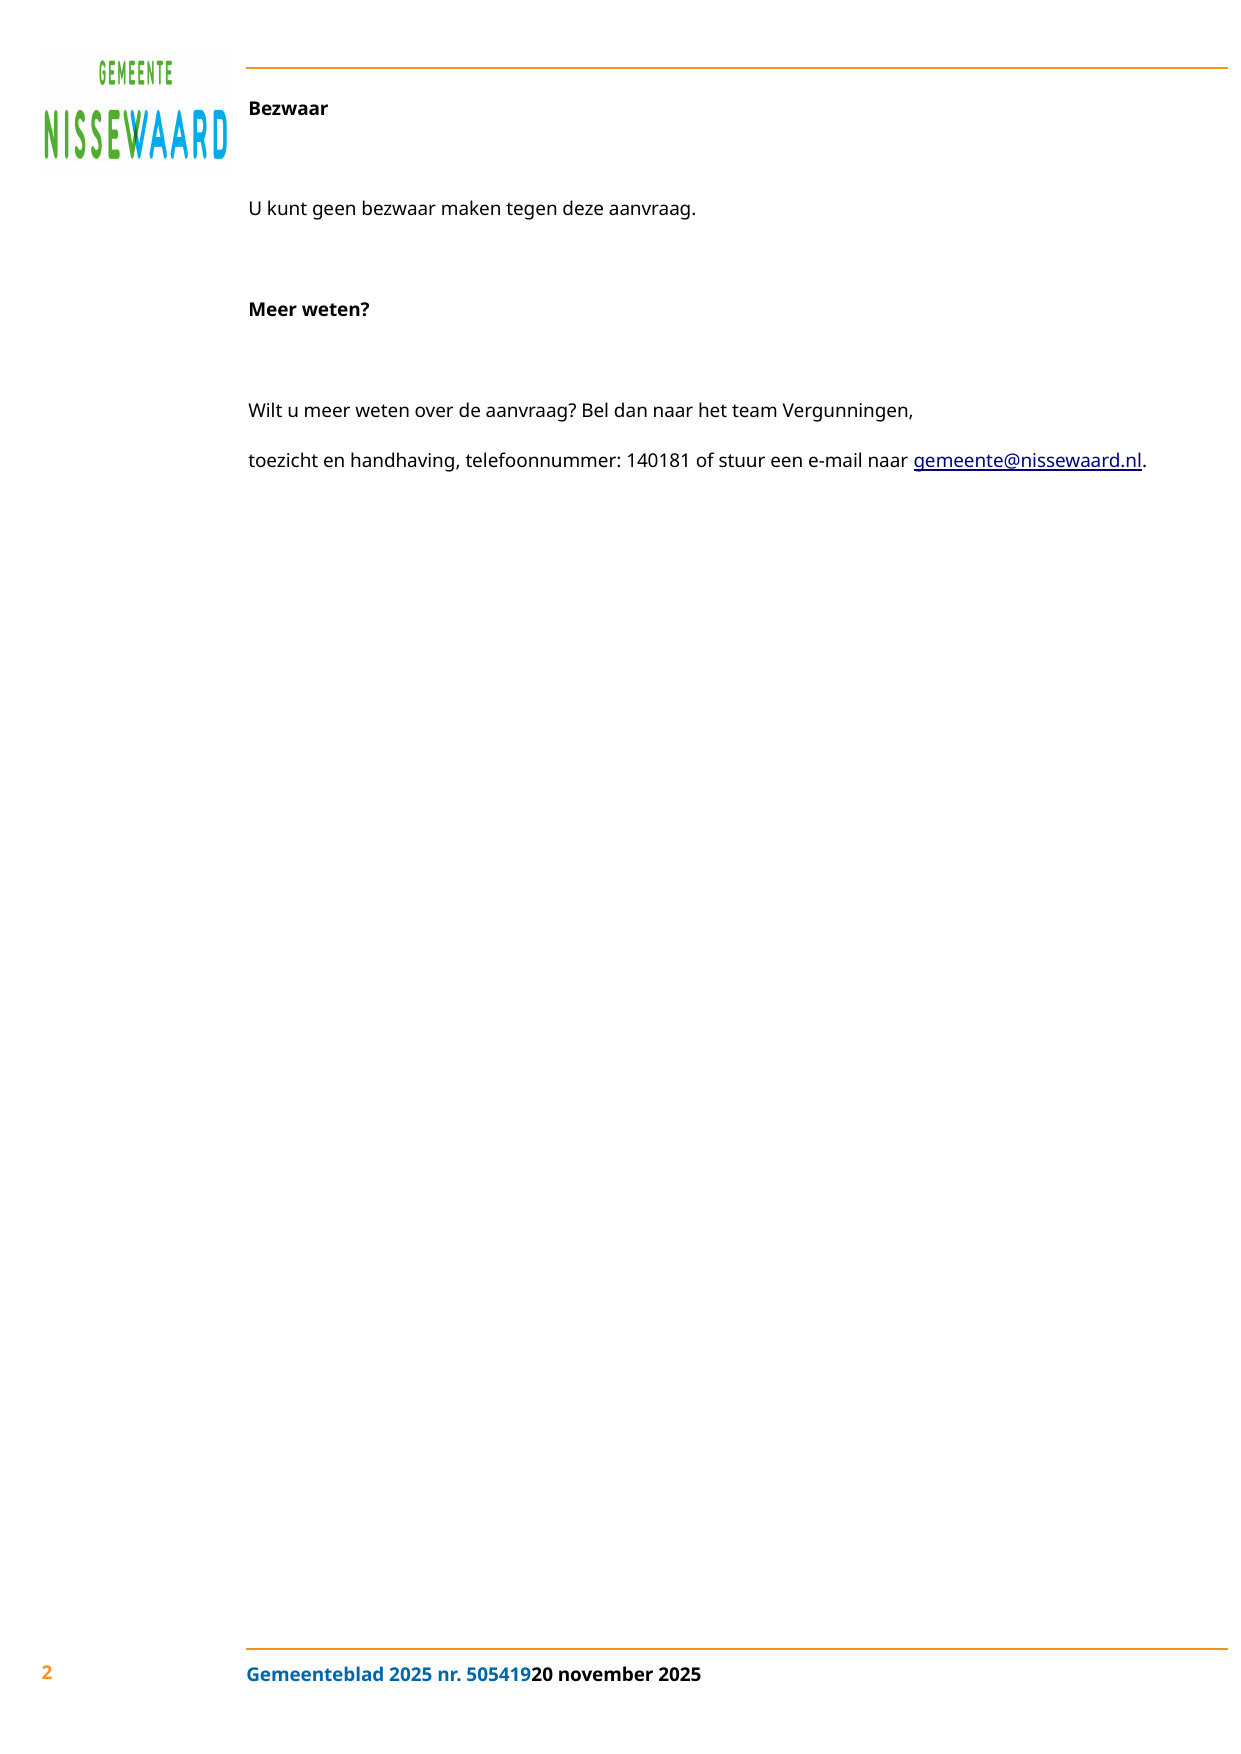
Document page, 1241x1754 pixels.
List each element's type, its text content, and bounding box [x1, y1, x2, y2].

text Bezwaar [248, 95, 1152, 121]
picture [41, 47, 231, 172]
text Wilt u meer weten over de aanvraag? Bel dan naar het team Vergunningen, [248, 397, 1152, 423]
text toezicht en handhaving, telefoonnummer: 140181 of stuur een e-mail naar gemeente@nissewaard.nl. [248, 448, 1152, 473]
text U kunt geen bezwaar maken tegen deze aanvraag. [248, 196, 1152, 221]
text Meer weten? [248, 296, 1152, 322]
